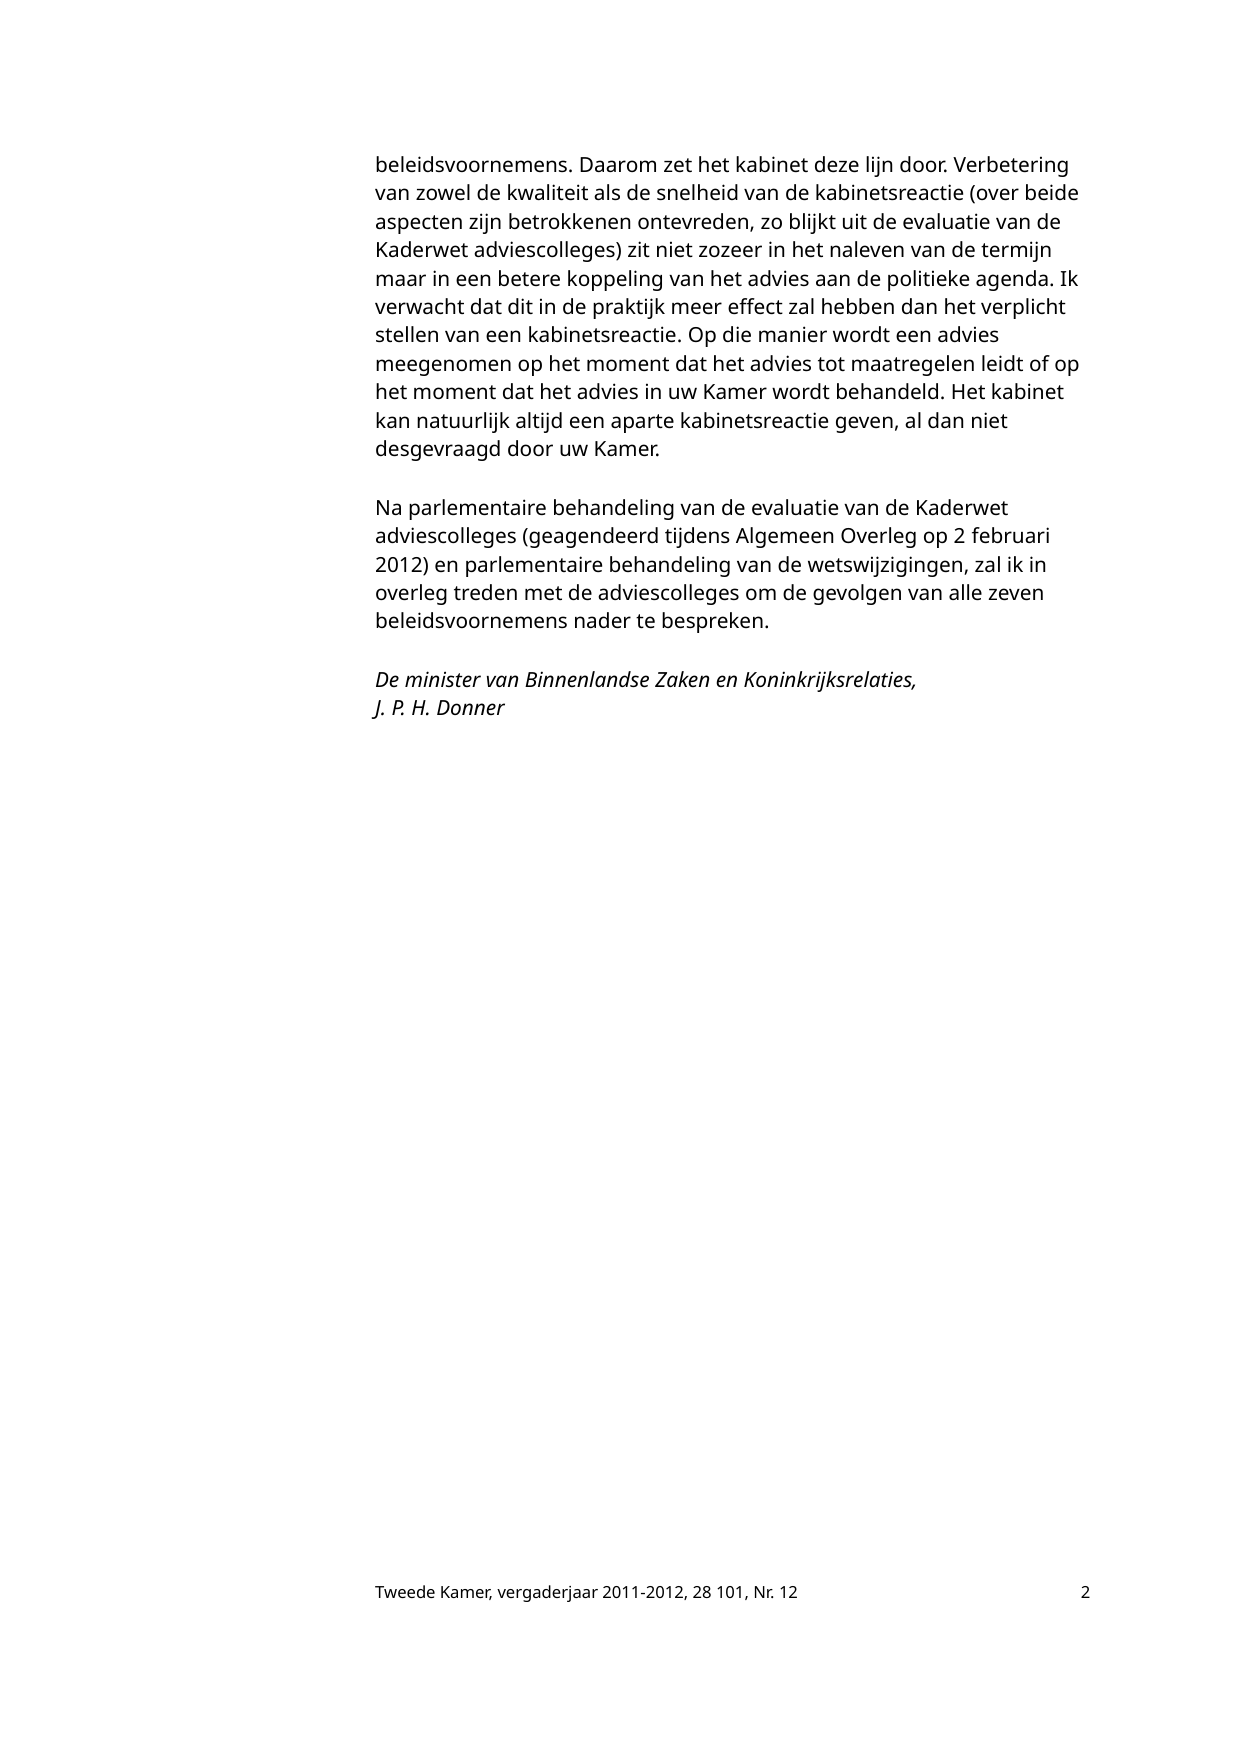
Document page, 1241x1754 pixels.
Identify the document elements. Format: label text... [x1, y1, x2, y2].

text Na parlementaire behandeling van de evaluatie van de Kaderwet adviescolleges (geagendeerd tijdens Algemeen Overleg op 2 februari 2012) en parlementaire behandeling van de wetswijzigingen, zal ik in overleg treden met de adviescolleges om de gevolgen van alle zeven beleidsvoornemens nader te bespreken. [375, 493, 1090, 635]
text De minister van Binnenlandse Zaken en Koninkrijksrelaties, [375, 665, 1090, 693]
text beleidsvoornemens. Daarom zet het kabinet deze lijn door. Verbetering van zowel de kwaliteit als de snelheid van de kabinetsreactie (over beide aspecten zijn betrokkenen ontevreden, zo blijkt uit de evaluatie van de Kaderwet adviescolleges) zit niet zozeer in het naleven van de termijn maar in een betere koppeling van het advies aan de politieke agenda. Ik verwacht dat dit in de praktijk meer effect zal hebben dan het verplicht stellen van een kabinetsreactie. Op die manier wordt een advies meegenomen op het moment dat het advies tot maatregelen leidt of op het moment dat het advies in uw Kamer wordt behandeld. Het kabinet kan natuurlijk altijd een aparte kabinetsreactie geven, al dan niet desgevraagd door uw Kamer. [375, 150, 1090, 463]
text J. P. H. Donner [375, 693, 1090, 722]
